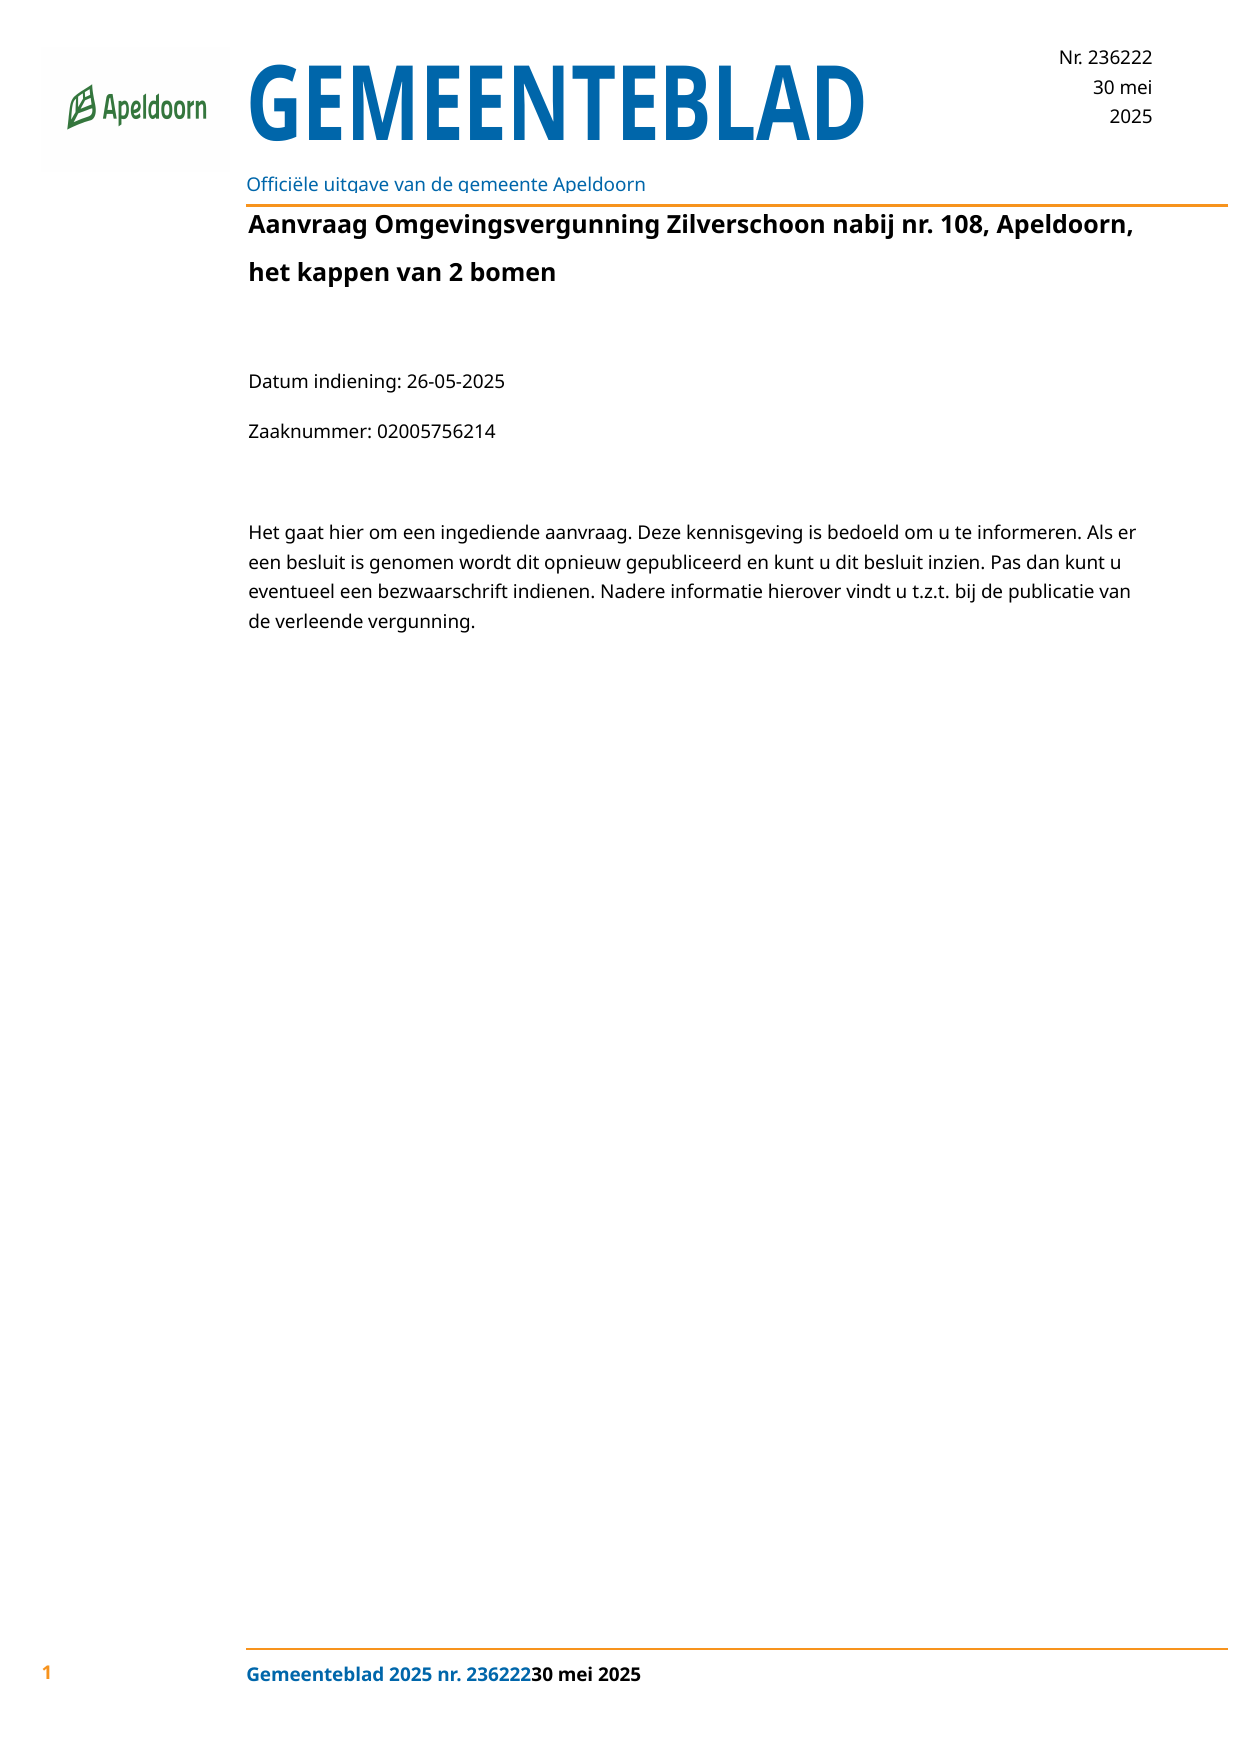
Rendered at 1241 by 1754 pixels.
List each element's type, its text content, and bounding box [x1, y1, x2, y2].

text Aanvraag Omgevingsvergunning Zilverschoon nabij nr. 108, Apeldoorn, het kappen van 2 bomen [248, 207, 1152, 288]
picture [41, 47, 231, 172]
text Het gaat hier om een ingediende aanvraag. Deze kennisgeving is bedoeld om u te informeren. Als er een besluit is genomen wordt dit opnieuw gepubliceerd en kunt u dit besluit inzien. Pas dan kunt u eventueel een bezwaarschrift indienen. Nadere informatie hierover vindt u t.z.t. bij de publicatie van de verleende vergunning. [248, 519, 1152, 634]
text Datum indiening: 26-05-2025 [248, 368, 1152, 394]
text Zaaknummer: 02005756214 [248, 419, 1152, 444]
